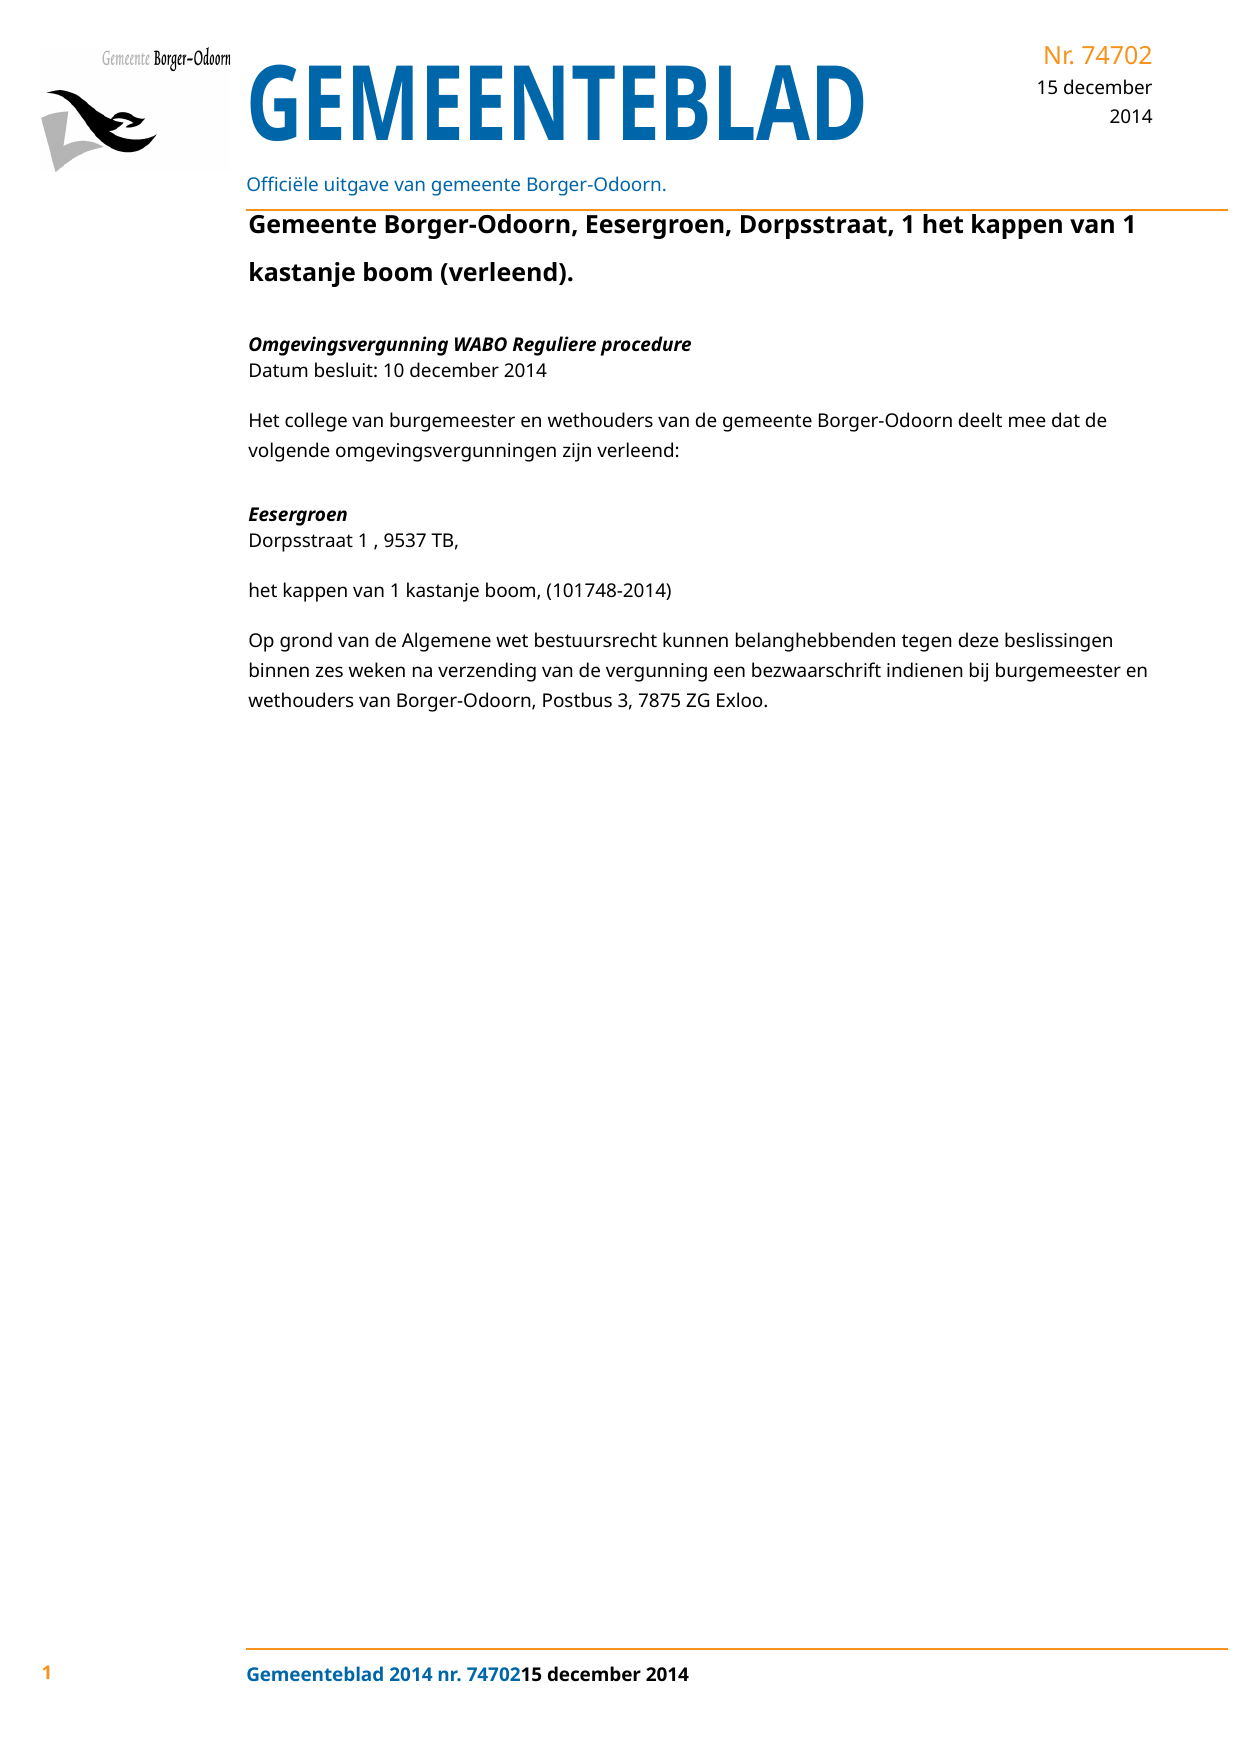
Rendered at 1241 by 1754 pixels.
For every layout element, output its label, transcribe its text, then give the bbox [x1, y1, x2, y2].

picture [41, 47, 231, 172]
text Datum besluit: 10 december 2014 [248, 357, 1152, 383]
text Het college van burgemeester en wethouders van de gemeente Borger-Odoorn deelt mee dat de volgende omgevingsvergunningen zijn verleend: [248, 408, 1152, 463]
text Op grond van de Algemene wet bestuursrecht kunnen belanghebbenden tegen deze beslissingen binnen zes weken na verzending van de vergunning een bezwaarschrift indienen bij burgemeester en wethouders van Borger-Odoorn, Postbus 3, 7875 ZG Exloo. [248, 628, 1152, 713]
text Dorpsstraat 1 , 9537 TB, [248, 527, 1152, 553]
text het kappen van 1 kastanje boom, (101748-2014) [248, 577, 1152, 603]
text Eesergroen [248, 501, 1152, 527]
text Omgevingsvergunning WABO Reguliere procedure [248, 331, 1152, 357]
text Gemeente Borger-Odoorn, Eesergroen, Dorpsstraat, 1 het kappen van 1 kastanje boom (verleend). [248, 211, 1152, 288]
